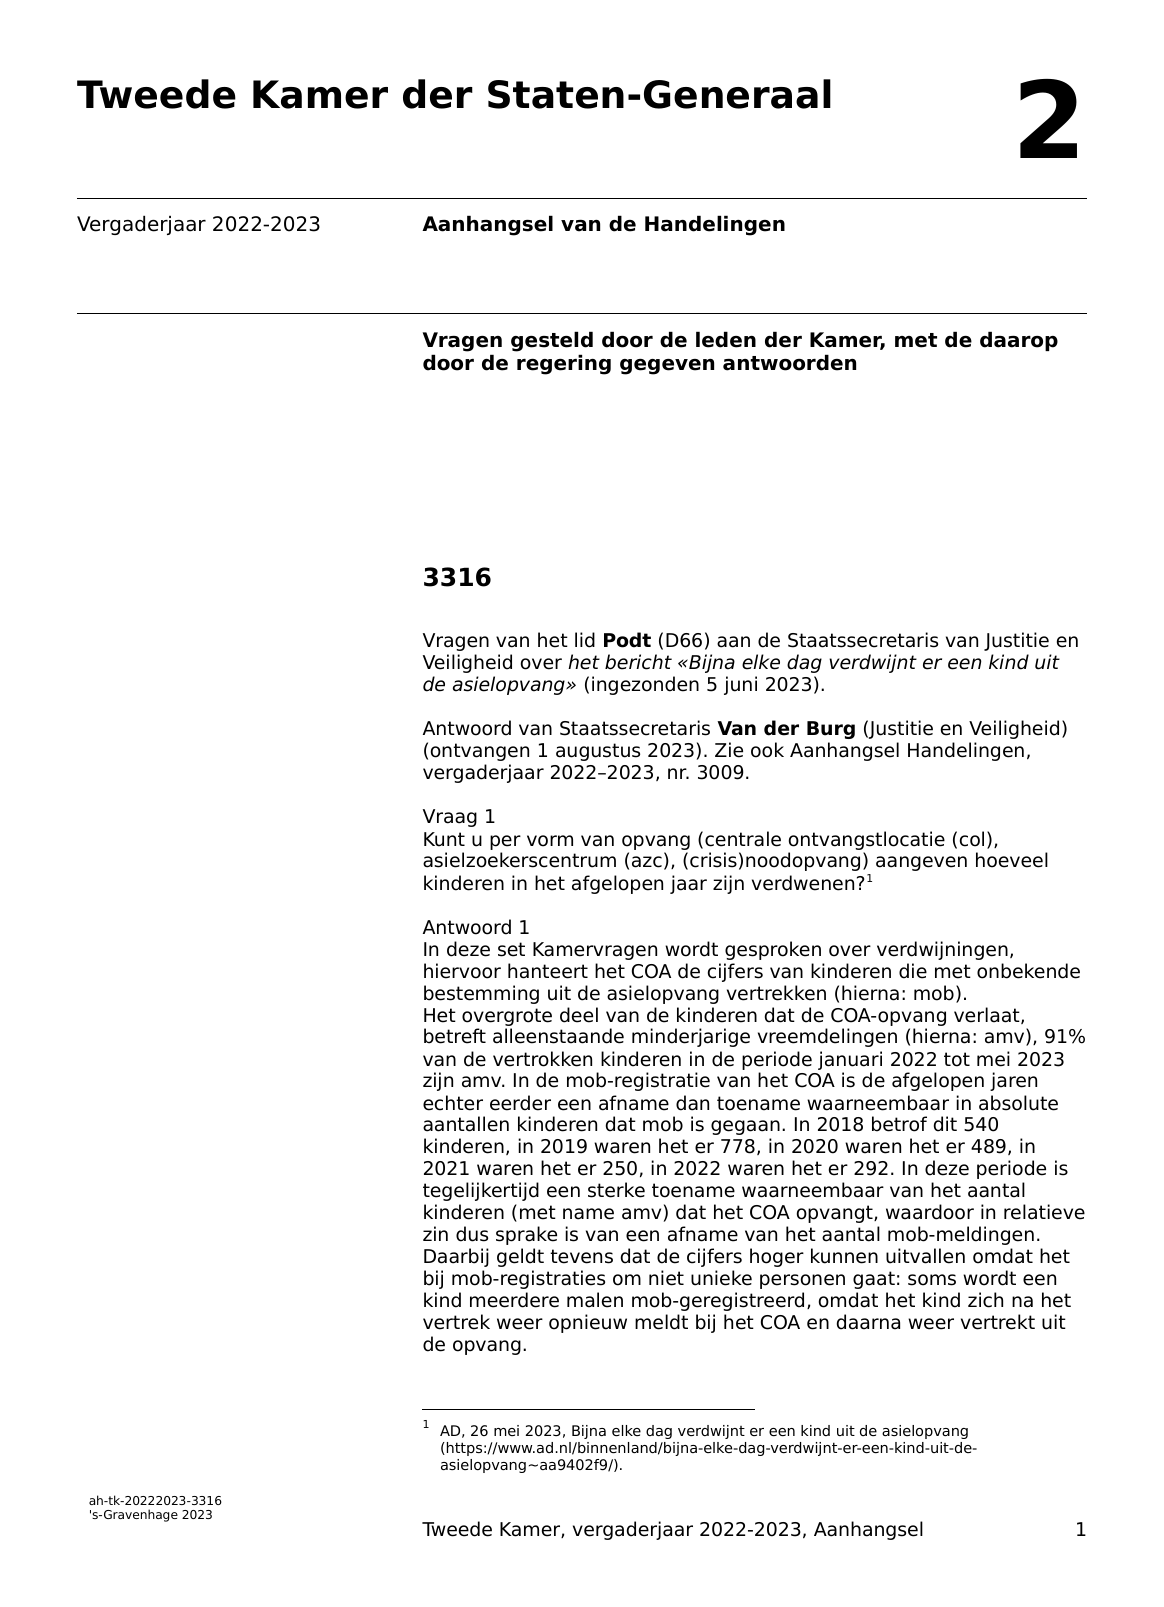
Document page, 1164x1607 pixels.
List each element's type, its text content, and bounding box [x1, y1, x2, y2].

table_header Tweede Kamer der Staten-Generaal [77, 59, 886, 198]
table_cell Vragen gesteld door de leden der Kamer, met de daarop door de regering gegeven antwoorden [422, 314, 1087, 375]
text 3316 [422, 563, 1087, 592]
text In deze set Kamervragen wordt gesproken over verdwijningen, hiervoor hanteert het COA de cijfers van kinderen die met onbekende bestemming uit de asielopvang vertrekken (hierna: mob). [422, 938, 1087, 1004]
text Antwoord 1 [422, 917, 1087, 938]
table_cell Aanhangsel van de Handelingen [422, 199, 1087, 313]
table_cell [77, 314, 422, 375]
text Antwoord van Staatssecretaris Van der Burg (Justitie en Veiligheid) (ontvangen 1 augustus 2023). Zie ook Aanhangsel Handelingen, vergaderjaar 2022–2023, nr. 3009. [422, 718, 1087, 784]
table_header 2 [886, 59, 1087, 198]
text Vraag 1 [422, 806, 1087, 828]
text AD, 26 mei 2023, Bijna elke dag verdwijnt er een kind uit de asielopvang (https://www.ad.nl/binnenland/bijna-elke-dag-verdwijnt-er-een-kind-uit-de-asielopvang~aa9402f9/). [422, 1418, 1087, 1474]
text ah-tk-20222023-3316 [88, 1494, 323, 1508]
text Het overgrote deel van de kinderen dat de COA-opvang verlaat, betreft alleenstaande minderjarige vreemdelingen (hierna: amv), 91% van de vertrokken kinderen in de periode januari 2022 tot mei 2023 zijn amv. In de mob-registratie van het COA is de afgelopen jaren echter eerder een afname dan toename waarneembaar in absolute aantallen kinderen dat mob is gegaan. In 2018 betrof dit 540 kinderen, in 2019 waren het er 778, in 2020 waren het er 489, in 2021 waren het er 250, in 2022 waren het er 292. In deze periode is tegelijkertijd een sterke toename waarneembaar van het aantal kinderen (met name amv) dat het COA opvangt, waardoor in relatieve zin dus sprake is van een afname van het aantal mob-meldingen. Daarbij geldt tevens dat de cijfers hoger kunnen uitvallen omdat het bij mob-registraties om niet unieke personen gaat: soms wordt een kind meerdere malen mob-geregistreerd, omdat het kind zich na het vertrek weer opnieuw meldt bij het COA en daarna weer vertrekt uit de opvang. [422, 1004, 1087, 1356]
text Kunt u per vorm van opvang (centrale ontvangstlocatie (col), asielzoekerscentrum (azc), (crisis)noodopvang) aangeven hoeveel kinderen in het afgelopen jaar zijn verdwenen? [422, 828, 1087, 894]
table_cell Vergaderjaar 2022-2023 [77, 199, 422, 313]
text 's-Gravenhage 2023 [88, 1508, 323, 1522]
text Vragen van het lid Podt (D66) aan de Staatssecretaris van Justitie en Veiligheid over het bericht «Bijna elke dag verdwijnt er een kind uit de asielopvang» (ingezonden 5 juni 2023). [422, 630, 1087, 696]
